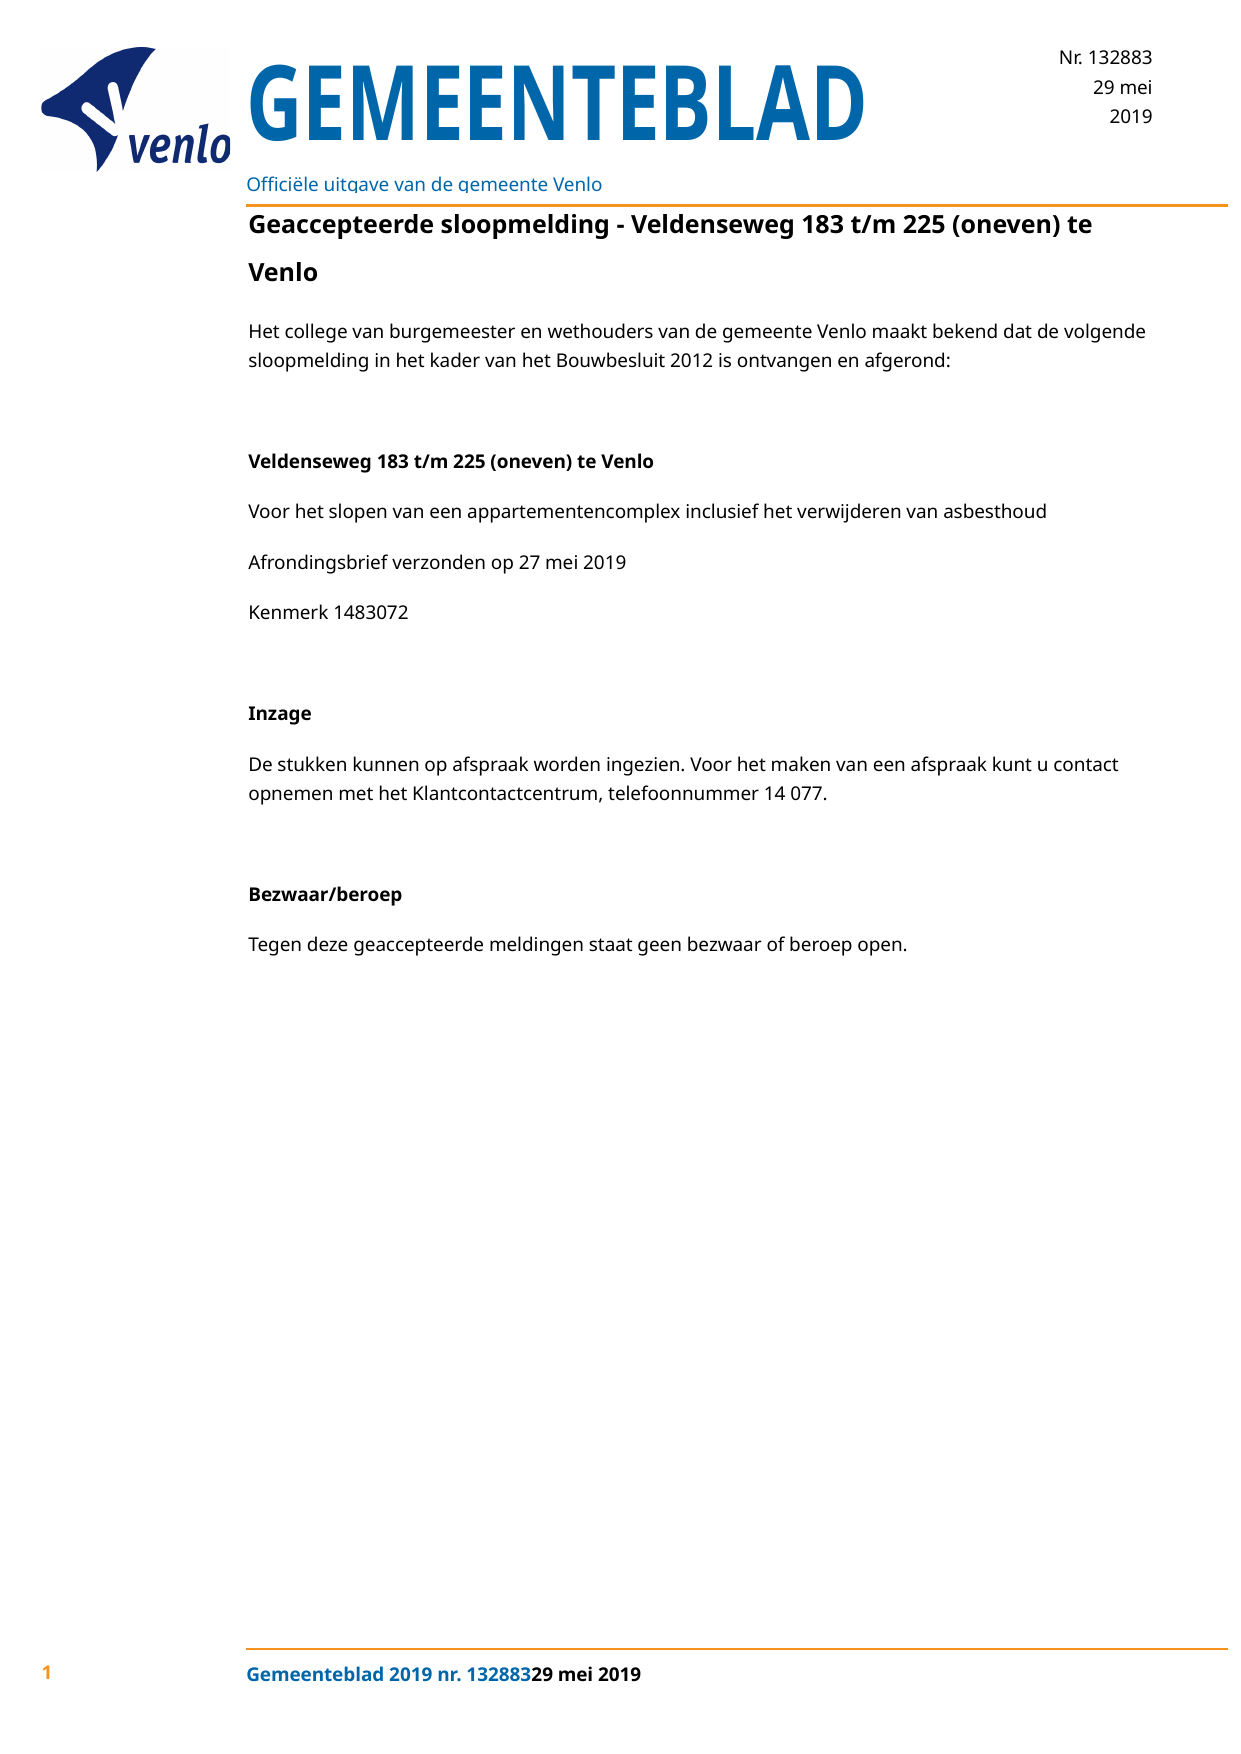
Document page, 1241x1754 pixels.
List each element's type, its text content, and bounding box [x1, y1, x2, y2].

text De stukken kunnen op afspraak worden ingezien. Voor het maken van een afspraak kunt u contact opnemen met het Klantcontactcentrum, telefoonnummer 14 077. [248, 751, 1152, 806]
text Bezwaar/beroep [248, 881, 1152, 907]
text Tegen deze geaccepteerde meldingen staat geen bezwaar of beroep open. [248, 932, 1152, 957]
text Het college van burgemeester en wethouders van de gemeente Venlo maakt bekend dat de volgende sloopmelding in het kader van het Bouwbesluit 2012 is ontvangen en afgerond: [248, 318, 1152, 373]
text Kenmerk 1483072 [248, 599, 1152, 625]
text Geaccepteerde sloopmelding - Veldenseweg 183 t/m 225 (oneven) te Venlo [248, 207, 1152, 288]
text Veldenseweg 183 t/m 225 (oneven) te Venlo [248, 448, 1152, 474]
text Inzage [248, 700, 1152, 726]
text Voor het slopen van een appartementencomplex inclusief het verwijderen van asbesthoud [248, 499, 1152, 524]
text Afrondingsbrief verzonden op 27 mei 2019 [248, 549, 1152, 575]
picture [41, 47, 231, 172]
